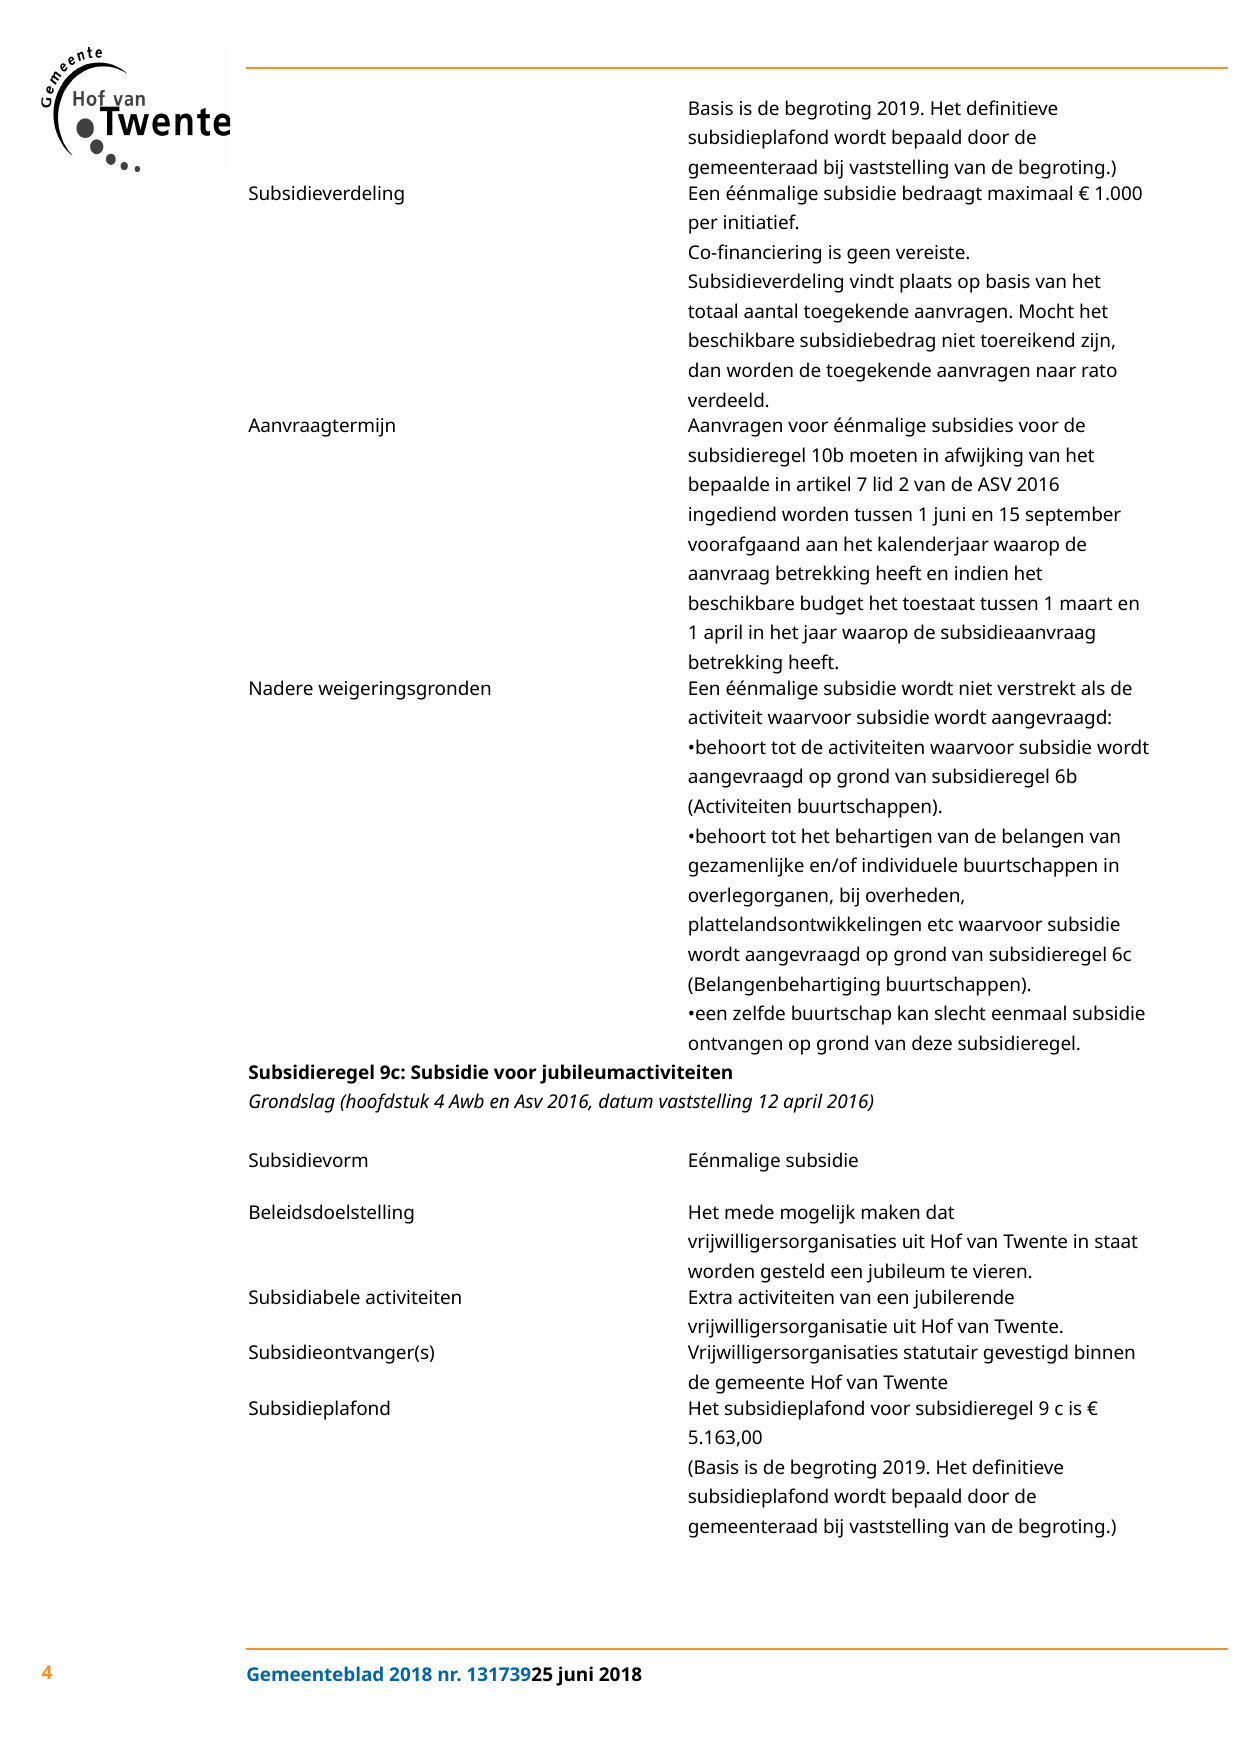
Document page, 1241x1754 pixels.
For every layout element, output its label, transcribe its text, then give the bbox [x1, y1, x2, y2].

table_cell [688, 1174, 1152, 1199]
table_cell [500, 1395, 688, 1539]
table_cell Aanvragen voor éénmalige subsidies voor de subsidieregel 10b moeten in afwijking van het bepaalde in artikel 7 lid 2 van de ASV 2016 ingediend worden tussen 1 juni en 15 september voorafgaand aan het kalenderjaar waarop de aanvraag betrekking heeft en indien het beschikbare budget het toestaat tussen 1 maart en 1 april in het jaar waarop de subsidieaanvraag betrekking heeft. [688, 413, 1152, 675]
table_cell Subsidieverdeling [248, 180, 500, 412]
picture [41, 47, 231, 172]
table_cell Een éénmalige subsidie bedraagt maximaal € 1.000 per initiatief. Co-financiering is geen vereiste. Subsidieverdeling vindt plaats op basis van het totaal aantal toegekende aanvragen. Mocht het beschikbare subsidiebedrag niet toereikend zijn, dan worden de toegekende aanvragen naar rato verdeeld. [688, 180, 1152, 412]
table_header Subsidievorm [248, 1148, 500, 1173]
table_cell Nadere weigeringsgronden [248, 675, 500, 1056]
table_cell Subsidieplafond [248, 1395, 500, 1539]
table_cell Extra activiteiten van een jubilerende vrijwilligersorganisatie uit Hof van Twente. [688, 1284, 1152, 1339]
table_cell Het subsidieplafond voor subsidieregel 9 c is € 5.163,00 (Basis is de begroting 2019. Het definitieve subsidieplafond wordt bepaald door de gemeenteraad bij vaststelling van de begroting.) [688, 1395, 1152, 1539]
table_cell Vrijwilligersorganisaties statutair gevestigd binnen de gemeente Hof van Twente [688, 1339, 1152, 1395]
table_cell Subsidiabele activiteiten [248, 1284, 500, 1339]
table_cell [500, 1284, 688, 1339]
table_cell Basis is de begroting 2019. Het definitieve subsidieplafond wordt bepaald door de gemeenteraad bij vaststelling van de begroting.) [688, 95, 1152, 180]
table_header Eénmalige subsidie [688, 1148, 1152, 1173]
table_cell Subsidieontvanger(s) [248, 1339, 500, 1395]
table_cell [500, 180, 688, 412]
table_cell [248, 95, 500, 180]
table_cell Beleidsdoelstelling [248, 1199, 500, 1284]
text Subsidieregel 9c: Subsidie voor jubileumactiviteiten [248, 1059, 1152, 1084]
table_header [500, 1148, 688, 1173]
text Grondslag (hoofdstuk 4 Awb en Asv 2016, datum vaststelling 12 april 2016) [248, 1088, 1152, 1114]
table_cell [500, 675, 688, 1056]
table_cell Aanvraagtermijn [248, 413, 500, 675]
table_cell [500, 95, 688, 180]
table_cell Een éénmalige subsidie wordt niet verstrekt als de activiteit waarvoor subsidie wordt aangevraagd: •behoort tot de activiteiten waarvoor subsidie wordt aangevraagd op grond van subsidieregel 6b (Activiteiten buurtschappen). •behoort tot het behartigen van de belangen van gezamenlijke en/of individuele buurtschappen in overlegorganen, bij overheden, plattelandsontwikkelingen etc waarvoor subsidie wordt aangevraagd op grond van subsidieregel 6c (Belangenbehartiging buurtschappen). •een zelfde buurtschap kan slecht eenmaal subsidie ontvangen op grond van deze subsidieregel. [688, 675, 1152, 1056]
table_cell [500, 413, 688, 675]
table_cell Het mede mogelijk maken dat vrijwilligersorganisaties uit Hof van Twente in staat worden gesteld een jubileum te vieren. [688, 1199, 1152, 1284]
table_cell [248, 1174, 500, 1199]
table_cell [500, 1199, 688, 1284]
table_cell [500, 1339, 688, 1395]
table_cell [500, 1174, 688, 1199]
